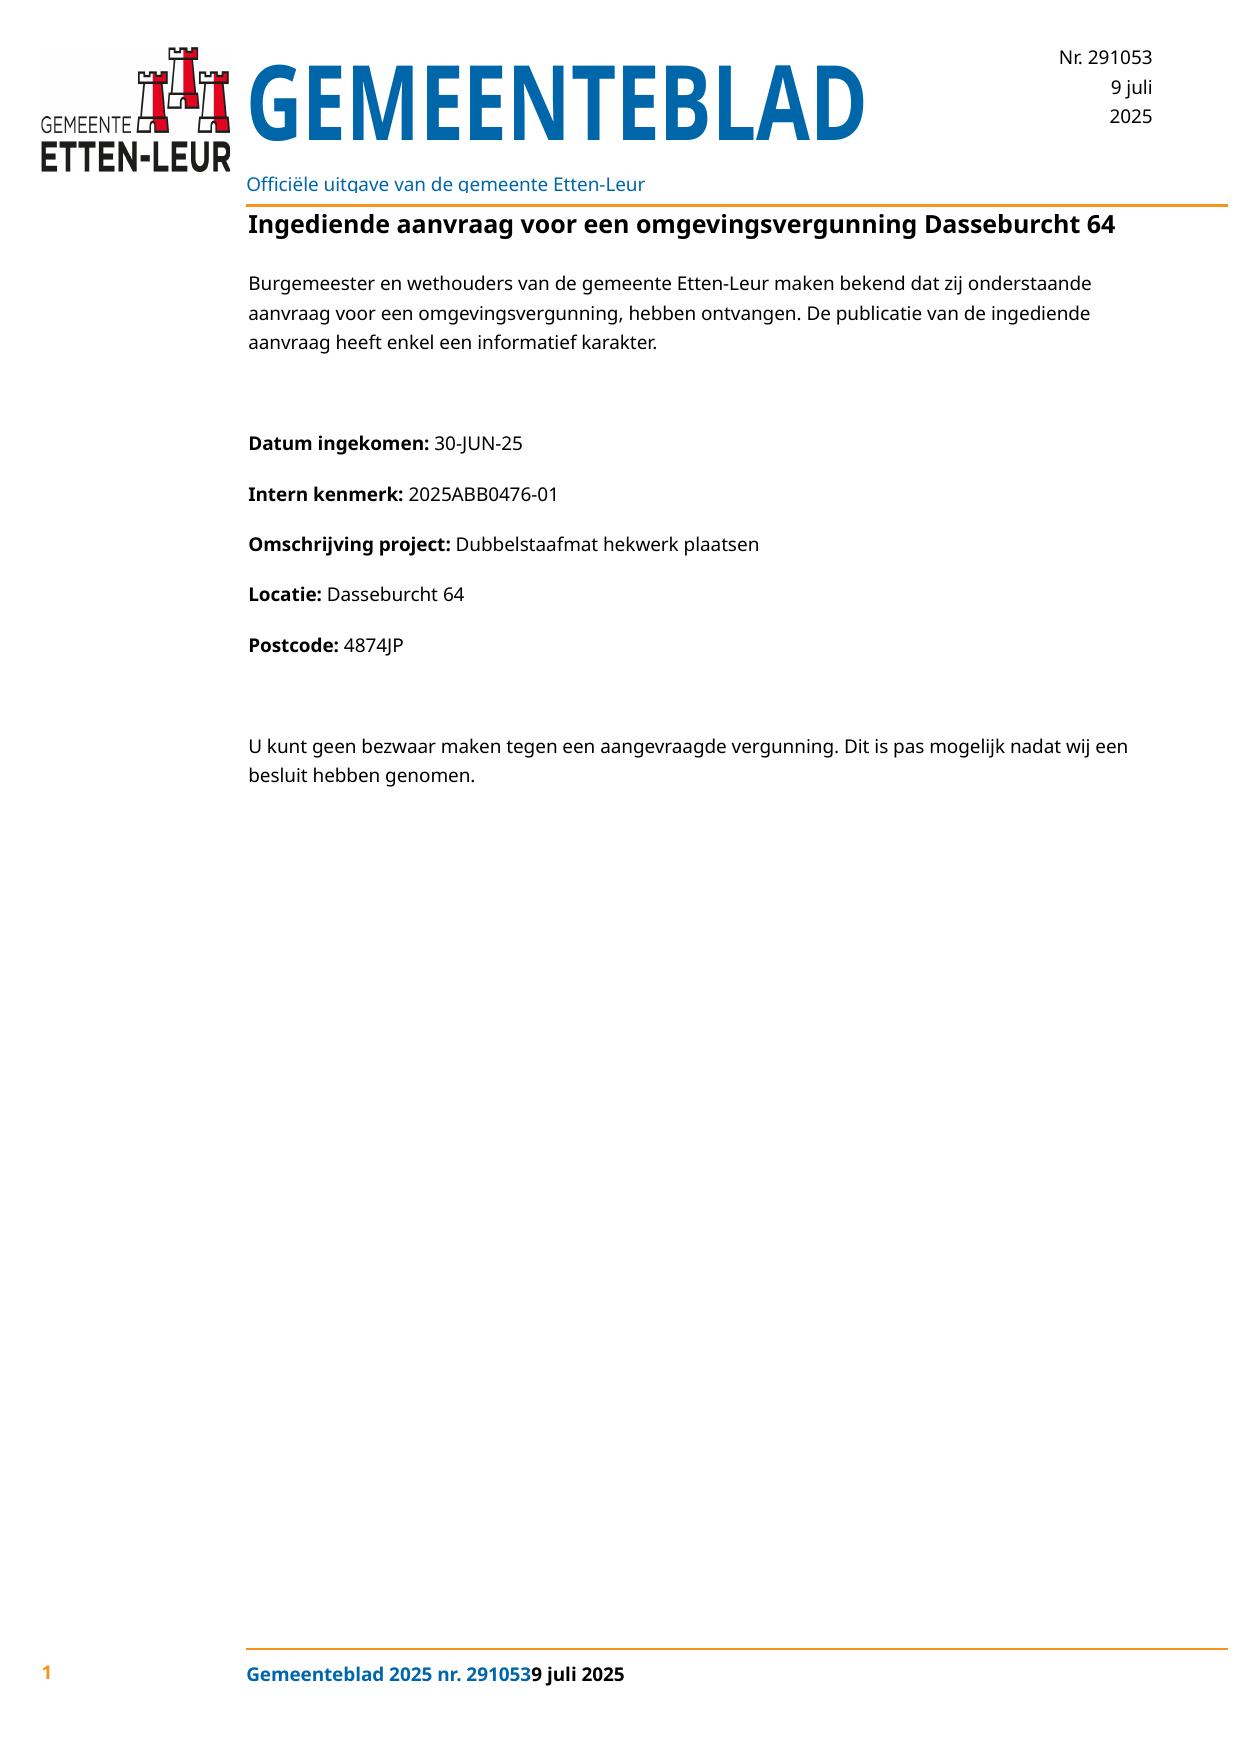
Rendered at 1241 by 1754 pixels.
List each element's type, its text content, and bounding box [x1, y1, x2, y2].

text Burgemeester en wethouders van de gemeente Etten-Leur maken bekend dat zij onderstaande aanvraag voor een omgevingsvergunning, hebben ontvangen. De publicatie van de ingediende aanvraag heeft enkel een informatief karakter. [248, 270, 1152, 355]
text U kunt geen bezwaar maken tegen een aangevraagde vergunning. Dit is pas mogelijk nadat wij een besluit hebben genomen. [248, 733, 1152, 788]
text Ingediende aanvraag voor een omgevingsvergunning Dasseburcht 64 [248, 207, 1152, 241]
text Datum ingekomen: 30-JUN-25 [248, 430, 1152, 456]
picture [41, 47, 231, 172]
text Intern kenmerk: 2025ABB0476-01 [248, 481, 1152, 506]
text Locatie: Dasseburcht 64 [248, 582, 1152, 607]
text Omschrijving project: Dubbelstaafmat hekwerk plaatsen [248, 531, 1152, 557]
text Postcode: 4874JP [248, 632, 1152, 658]
